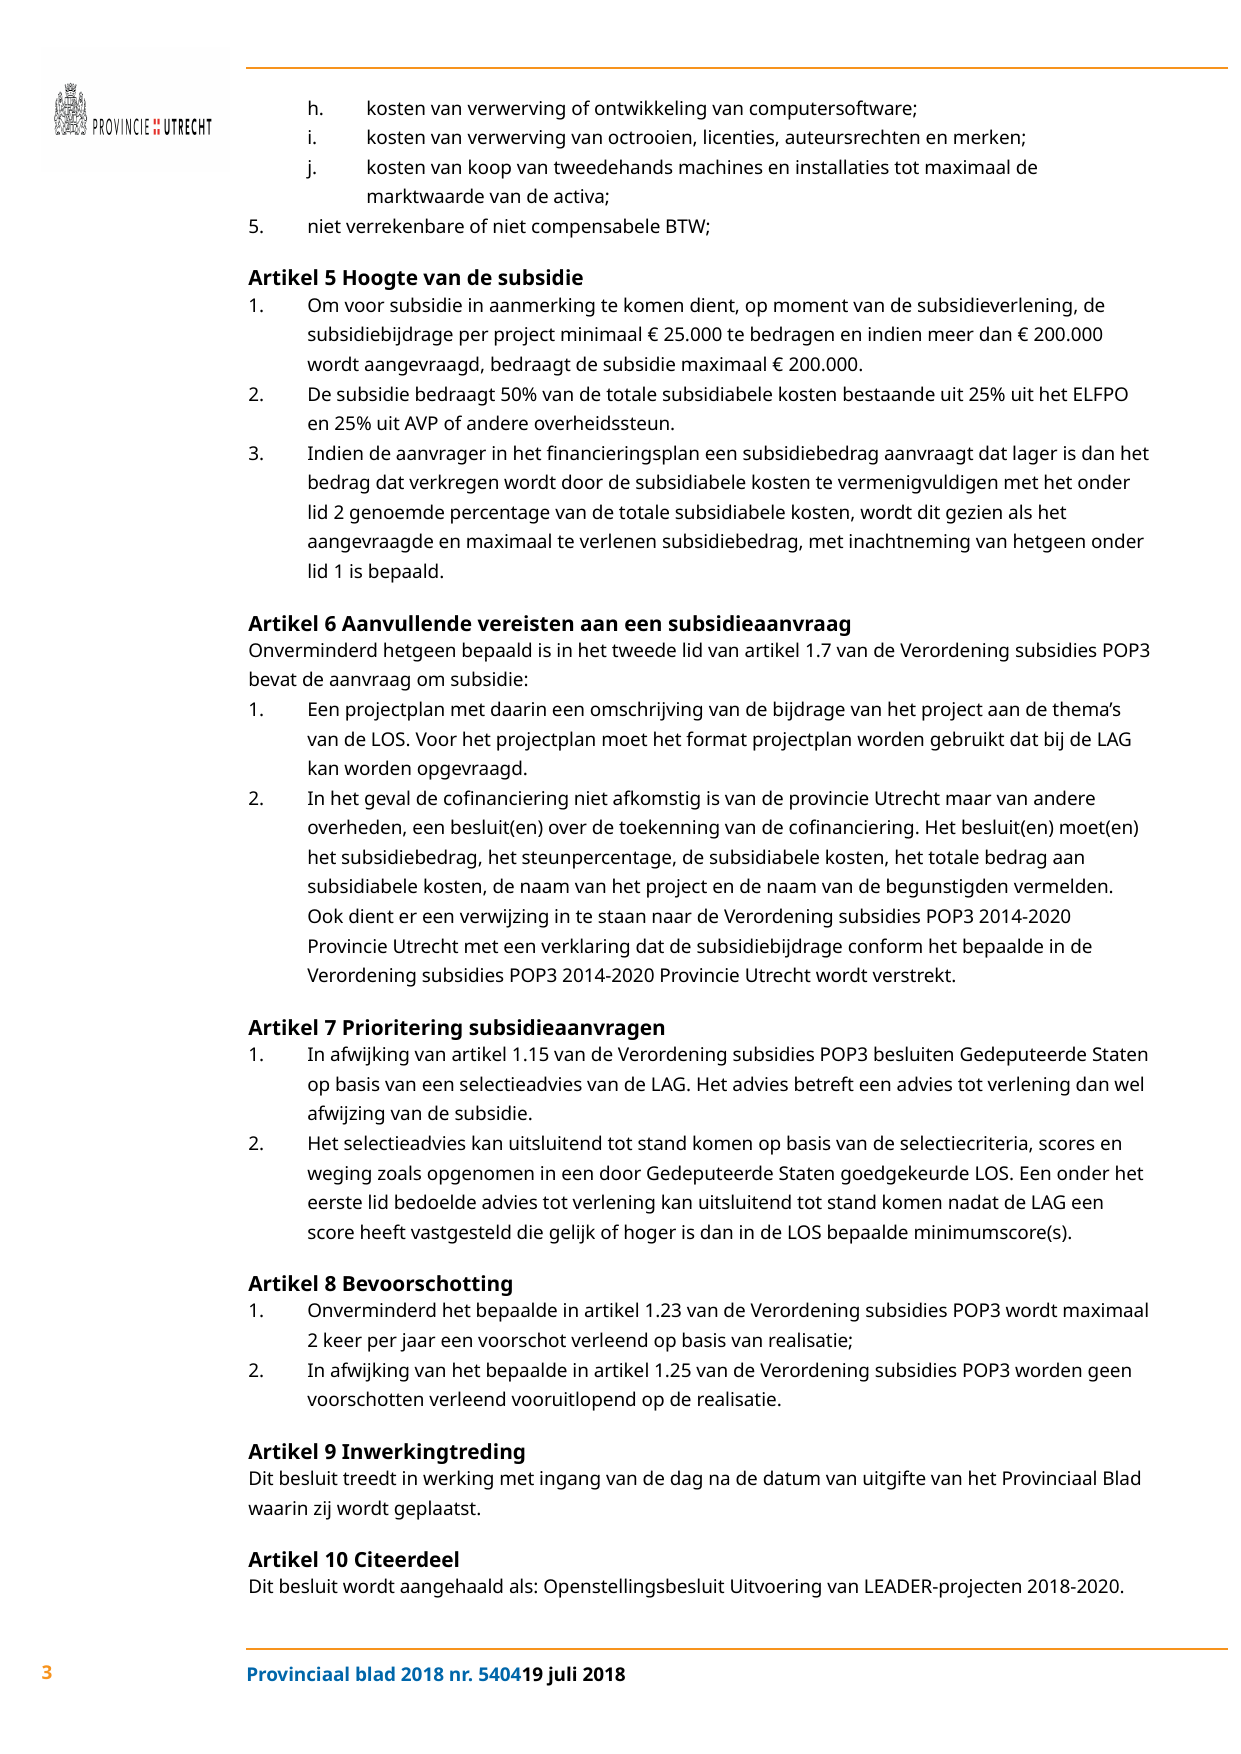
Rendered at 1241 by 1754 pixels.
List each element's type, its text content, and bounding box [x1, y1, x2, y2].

list Een projectplan met daarin een omschrijving van de bijdrage van het project aan de thema’s van de LOS. Voor het projectplan moet het format projectplan worden gebruikt dat bij de LAG kan worden opgevraagd. [248, 696, 1152, 781]
list Het selectieadvies kan uitsluitend tot stand komen op basis van de selectiecriteria, scores en weging zoals opgenomen in een door Gedeputeerde Staten goedgekeurde LOS. Een onder het eerste lid bedoelde advies tot verlening kan uitsluitend tot stand komen nadat de LAG een score heeft vastgesteld die gelijk of hoger is dan in de LOS bepaalde minimumscore(s). [248, 1130, 1152, 1244]
text Artikel 5 Hoogte van de subsidie [248, 263, 1152, 292]
list In het geval de cofinanciering niet afkomstig is van de provincie Utrecht maar van andere overheden, een besluit(en) over de toekenning van de cofinanciering. Het besluit(en) moet(en) het subsidiebedrag, het steunpercentage, de subsidiabele kosten, het totale bedrag aan subsidiabele kosten, de naam van het project en de naam van de begunstigden vermelden. Ook dient er een verwijzing in te staan naar de Verordening subsidies POP3 2014-2020 Provincie Utrecht met een verklaring dat de subsidiebijdrage conform het bepaalde in de Verordening subsidies POP3 2014-2020 Provincie Utrecht wordt verstrekt. [248, 785, 1152, 988]
text Artikel 6 Aanvullende vereisten aan een subsidieaanvraag [248, 609, 1152, 637]
text Onverminderd hetgeen bepaald is in het tweede lid van artikel 1.7 van de Verordening subsidies POP3 bevat de aanvraag om subsidie: [248, 637, 1152, 692]
text Artikel 7 Prioritering subsidieaanvragen [248, 1013, 1152, 1041]
text Artikel 9 Inwerkingtreding [248, 1437, 1152, 1465]
text Dit besluit wordt aangehaald als: Openstellingsbesluit Uitvoering van LEADER-projecten 2018-2020. [248, 1574, 1152, 1599]
list Onverminderd het bepaalde in artikel 1.23 van de Verordening subsidies POP3 wordt maximaal 2 keer per jaar een voorschot verleend op basis van realisatie; [248, 1298, 1152, 1353]
text Artikel 10 Citeerdeel [248, 1545, 1152, 1574]
list kosten van koop van tweedehands machines en installaties tot maximaal de marktwaarde van de activa; [307, 154, 1152, 209]
list Indien de aanvrager in het financieringsplan een subsidiebedrag aanvraagt dat lager is dan het bedrag dat verkregen wordt door de subsidiabele kosten te vermenigvuldigen met het onder lid 2 genoemde percentage van de totale subsidiabele kosten, wordt dit gezien als het aangevraagde en maximaal te verlenen subsidiebedrag, met inachtneming van hetgeen onder lid 1 is bepaald. [248, 440, 1152, 584]
list kosten van verwerving of ontwikkeling van computersoftware; [307, 95, 1152, 121]
list In afwijking van artikel 1.15 van de Verordening subsidies POP3 besluiten Gedeputeerde Staten op basis van een selectieadvies van de LAG. Het advies betreft een advies tot verlening dan wel afwijzing van de subsidie. [248, 1041, 1152, 1126]
text Artikel 8 Bevoorschotting [248, 1269, 1152, 1298]
list De subsidie bedraagt 50% van de totale subsidiabele kosten bestaande uit 25% uit het ELFPO en 25% uit AVP of andere overheidssteun. [248, 381, 1152, 436]
list kosten van verwerving van octrooien, licenties, auteursrechten en merken; [307, 124, 1152, 150]
list Om voor subsidie in aanmerking te komen dient, op moment van de subsidieverlening, de subsidiebijdrage per project minimaal € 25.000 te bedragen en indien meer dan € 200.000 wordt aangevraagd, bedraagt de subsidie maximaal € 200.000. [248, 292, 1152, 377]
list niet verrekenbare of niet compensabele BTW; [248, 213, 1152, 239]
text Dit besluit treedt in werking met ingang van de dag na de datum van uitgifte van het Provinciaal Blad waarin zij wordt geplaatst. [248, 1465, 1152, 1521]
picture [41, 47, 231, 172]
list In afwijking van het bepaalde in artikel 1.25 van de Verordening subsidies POP3 worden geen voorschotten verleend vooruitlopend op de realisatie. [248, 1357, 1152, 1412]
